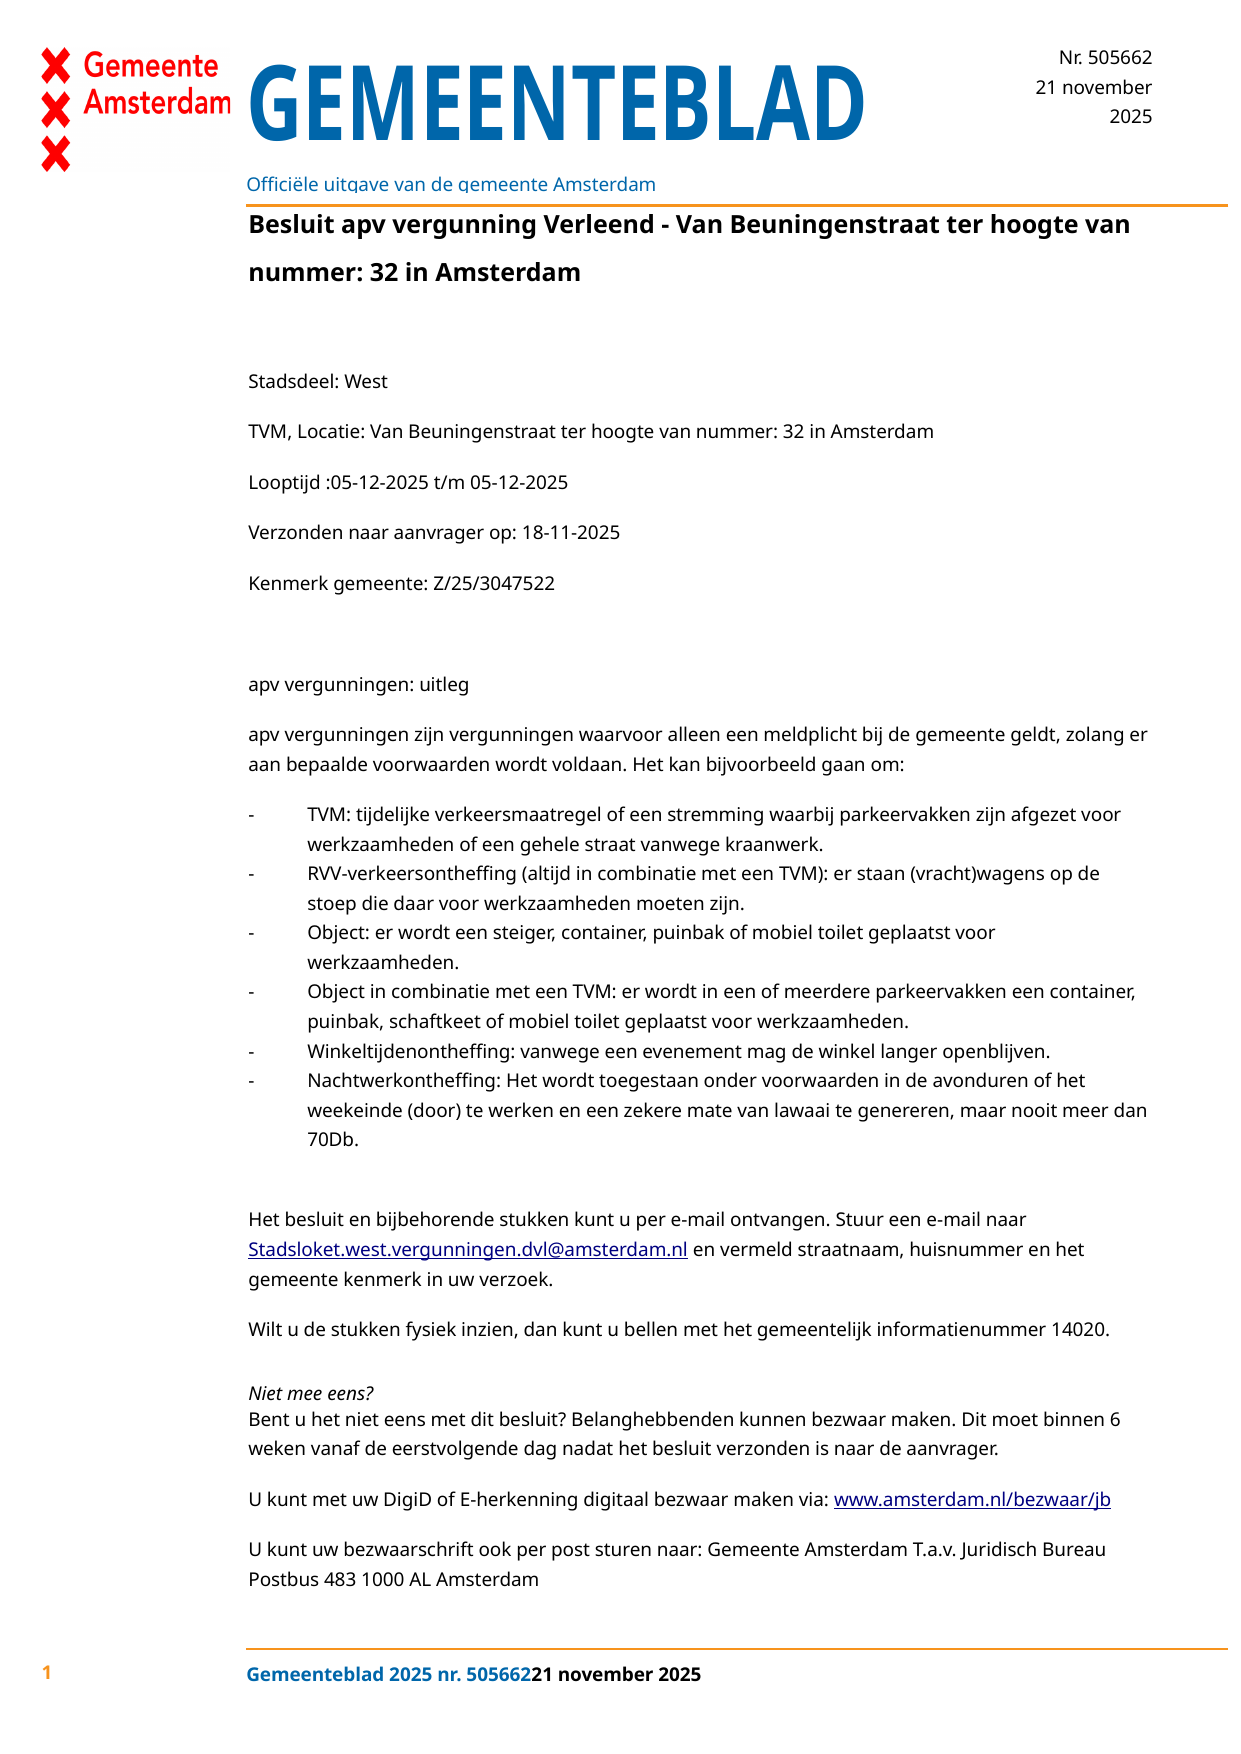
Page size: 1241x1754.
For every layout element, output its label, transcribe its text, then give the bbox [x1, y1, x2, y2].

text TVM, Locatie: Van Beuningenstraat ter hoogte van nummer: 32 in Amsterdam [248, 419, 1152, 444]
text apv vergunningen zijn vergunningen waarvoor alleen een meldplicht bij de gemeente geldt, zolang er aan bepaalde voorwaarden wordt voldaan. Het kan bijvoorbeeld gaan om: [248, 721, 1152, 777]
list RVV-verkeersontheffing (altijd in combinatie met een TVM): er staan (vracht)wagens op de stoep die daar voor werkzaamheden moeten zijn. [248, 860, 1152, 916]
text Bent u het niet eens met dit besluit? Belanghebbenden kunnen bezwaar maken. Dit moet binnen 6 weken vanaf de eerstvolgende dag nadat het besluit verzonden is naar de aanvrager. [248, 1406, 1152, 1461]
list Object in combinatie met een TVM: er wordt in een of meerdere parkeervakken een container, puinbak, schaftkeet of mobiel toilet geplaatst voor werkzaamheden. [248, 979, 1152, 1034]
text apv vergunningen: uitleg [248, 671, 1152, 697]
text Besluit apv vergunning Verleend - Van Beuningenstraat ter hoogte van nummer: 32 in Amsterdam [248, 207, 1152, 288]
text Stadsdeel: West [248, 368, 1152, 394]
list TVM: tijdelijke verkeersmaatregel of een stremming waarbij parkeervakken zijn afgezet voor werkzaamheden of een gehele straat vanwege kraanwerk. [248, 801, 1152, 857]
picture [41, 47, 231, 172]
text Looptijd :05-12-2025 t/m 05-12-2025 [248, 469, 1152, 495]
text Verzonden naar aanvrager op: 18-11-2025 [248, 519, 1152, 545]
text Kenmerk gemeente: Z/25/3047522 [248, 570, 1152, 596]
text Wilt u de stukken fysiek inzien, dan kunt u bellen met het gemeentelijk informatienummer 14020. [248, 1316, 1152, 1342]
text U kunt uw bezwaarschrift ook per post sturen naar: Gemeente Amsterdam T.a.v. Juridisch Bureau Postbus 483 1000 AL Amsterdam [248, 1536, 1152, 1592]
text Het besluit en bijbehorende stukken kunt u per e-mail ontvangen. Stuur een e-mail naar Stadsloket.west.vergunningen.dvl@amsterdam.nl en vermeld straatnaam, huisnummer en het gemeente kenmerk in uw verzoek. [248, 1207, 1152, 1292]
list Object: er wordt een steiger, container, puinbak of mobiel toilet geplaatst voor werkzaamheden. [248, 919, 1152, 975]
text U kunt met uw DigiD of E-herkenning digitaal bezwaar maken via: www.amsterdam.nl/bezwaar/jb [248, 1486, 1152, 1512]
text Niet mee eens? [248, 1380, 1152, 1406]
list Winkeltijdenontheffing: vanwege een evenement mag de winkel langer openblijven. [248, 1038, 1152, 1064]
list Nachtwerkontheffing: Het wordt toegestaan onder voorwaarden in de avonduren of het weekeinde (door) te werken en een zekere mate van lawaai te genereren, maar nooit meer dan 70Db. [248, 1067, 1152, 1152]
